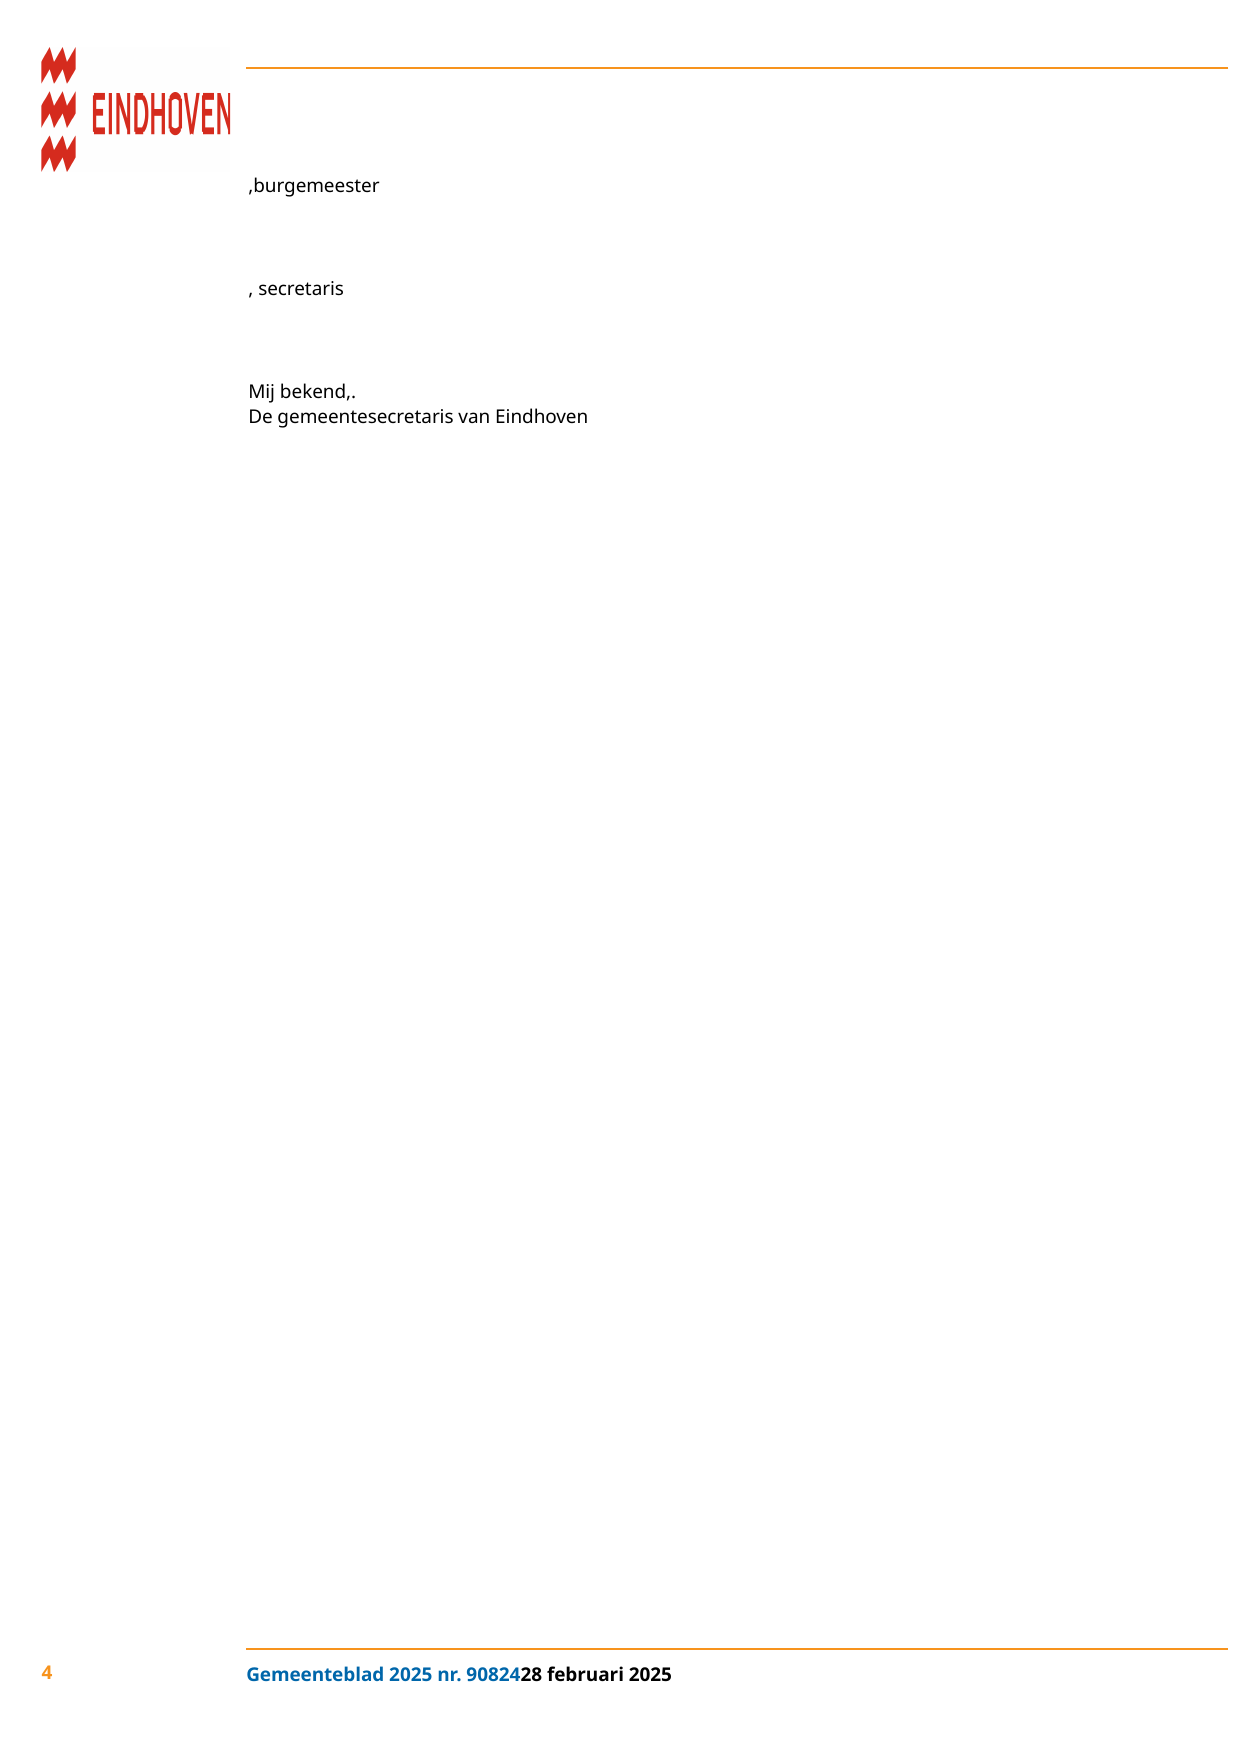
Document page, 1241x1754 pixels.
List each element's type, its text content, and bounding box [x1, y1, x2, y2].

text De gemeentesecretaris van Eindhoven [248, 403, 1152, 429]
text , secretaris [248, 275, 1152, 301]
text Mij bekend,. [248, 378, 1152, 403]
picture [41, 47, 231, 172]
text ,burgemeester [248, 172, 1152, 198]
